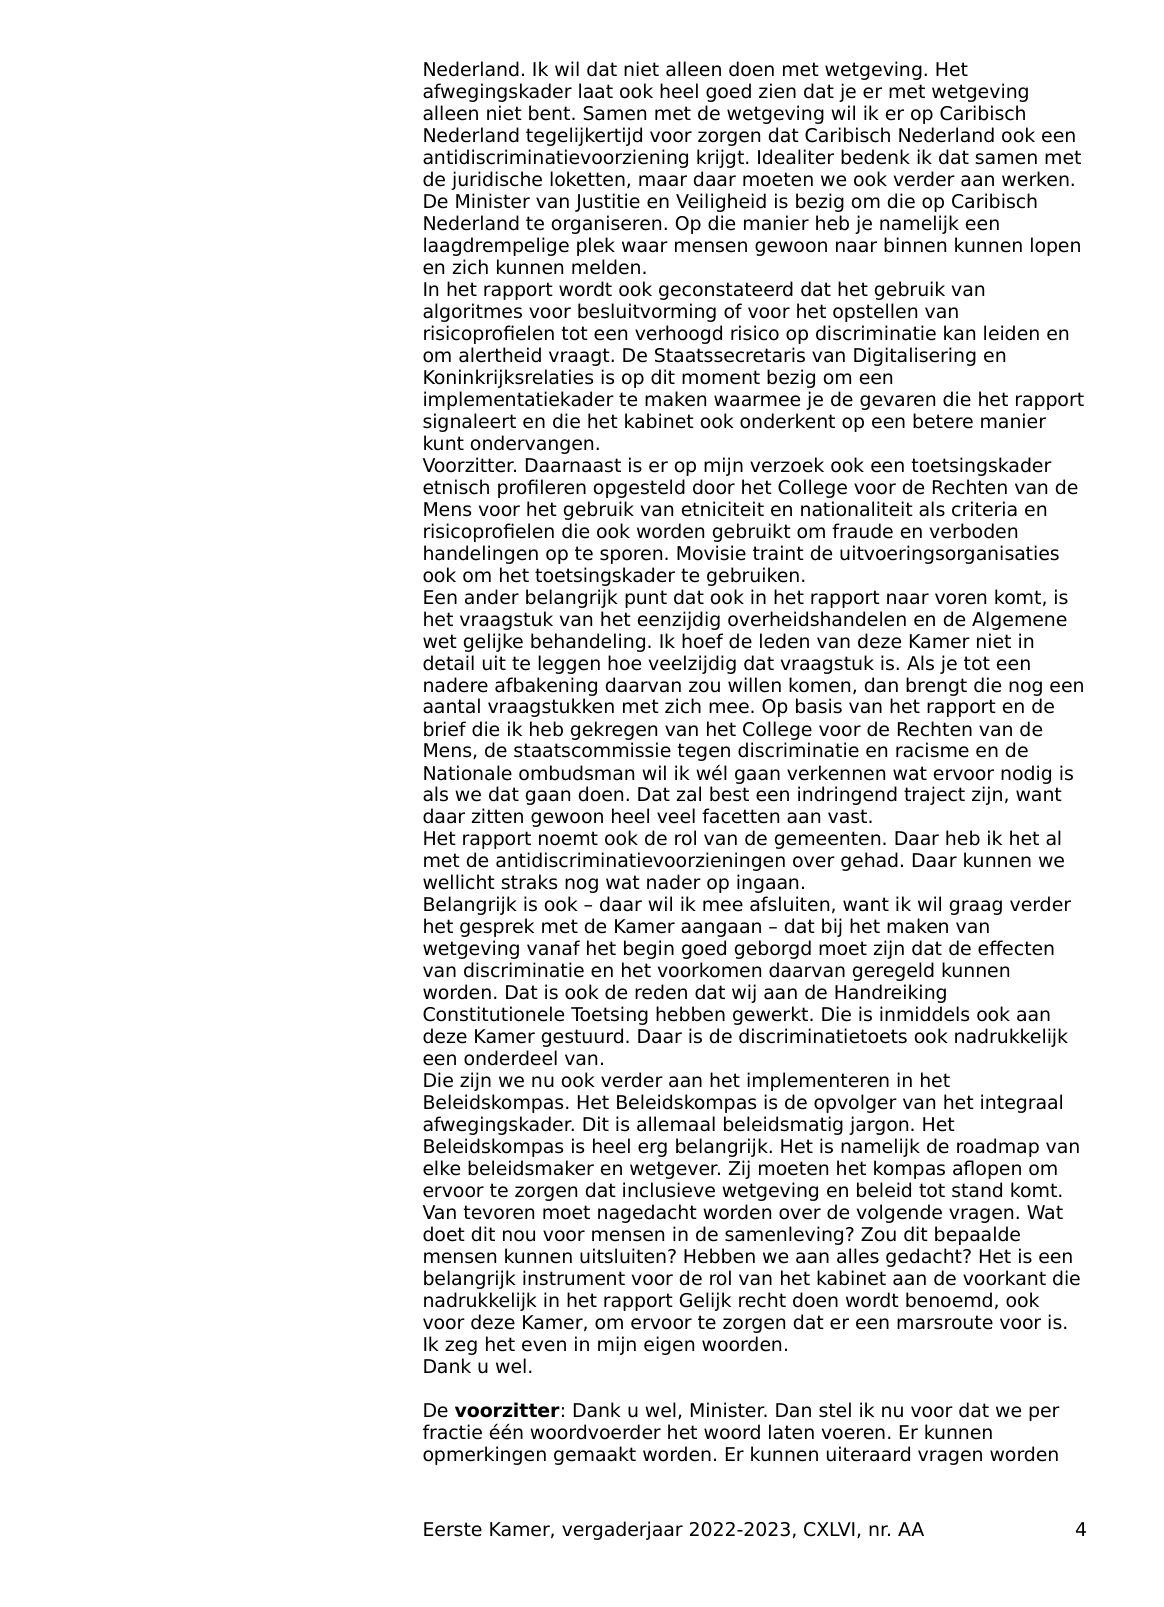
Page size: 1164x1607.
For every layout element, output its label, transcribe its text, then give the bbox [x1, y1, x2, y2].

text Nederland. Ik wil dat niet alleen doen met wetgeving. Het afwegingskader laat ook heel goed zien dat je er met wetgeving alleen niet bent. Samen met de wetgeving wil ik er op Caribisch Nederland tegelijkertijd voor zorgen dat Caribisch Nederland ook een antidiscriminatievoorziening krijgt. Idealiter bedenk ik dat samen met de juridische loketten, maar daar moeten we ook verder aan werken. De Minister van Justitie en Veiligheid is bezig om die op Caribisch Nederland te organiseren. Op die manier heb je namelijk een laagdrempelige plek waar mensen gewoon naar binnen kunnen lopen en zich kunnen melden. [422, 59, 1087, 279]
text Een ander belangrijk punt dat ook in het rapport naar voren komt, is het vraagstuk van het eenzijdig overheidshandelen en de Algemene wet gelijke behandeling. Ik hoef de leden van deze Kamer niet in detail uit te leggen hoe veelzijdig dat vraagstuk is. Als je tot een nadere afbakening daarvan zou willen komen, dan brengt die nog een aantal vraagstukken met zich mee. Op basis van het rapport en de brief die ik heb gekregen van het College voor de Rechten van de Mens, de staatscommissie tegen discriminatie en racisme en de Nationale ombudsman wil ik wél gaan verkennen wat ervoor nodig is als we dat gaan doen. Dat zal best een indringend traject zijn, want daar zitten gewoon heel veel facetten aan vast. [422, 587, 1087, 828]
text Belangrijk is ook – daar wil ik mee afsluiten, want ik wil graag verder het gesprek met de Kamer aangaan – dat bij het maken van wetgeving vanaf het begin goed geborgd moet zijn dat de effecten van discriminatie en het voorkomen daarvan geregeld kunnen worden. Dat is ook de reden dat wij aan de Handreiking Constitutionele Toetsing hebben gewerkt. Die is inmiddels ook aan deze Kamer gestuurd. Daar is de discriminatietoets ook nadrukkelijk een onderdeel van. [422, 894, 1087, 1070]
text Dank u wel. [422, 1356, 1087, 1378]
text Voorzitter. Daarnaast is er op mijn verzoek ook een toetsingskader etnisch profileren opgesteld door het College voor de Rechten van de Mens voor het gebruik van etniciteit en nationaliteit als criteria en risicoprofielen die ook worden gebruikt om fraude en verboden handelingen op te sporen. Movisie traint de uitvoeringsorganisaties ook om het toetsingskader te gebruiken. [422, 455, 1087, 587]
text De voorzitter: Dank u wel, Minister. Dan stel ik nu voor dat we per fractie één woordvoerder het woord laten voeren. Er kunnen opmerkingen gemaakt worden. Er kunnen uiteraard vragen worden [422, 1400, 1087, 1466]
text Het rapport noemt ook de rol van de gemeenten. Daar heb ik het al met de antidiscriminatievoorzieningen over gehad. Daar kunnen we wellicht straks nog wat nader op ingaan. [422, 828, 1087, 894]
text Die zijn we nu ook verder aan het implementeren in het Beleidskompas. Het Beleidskompas is de opvolger van het integraal afwegingskader. Dit is allemaal beleidsmatig jargon. Het Beleidskompas is heel erg belangrijk. Het is namelijk de roadmap van elke beleidsmaker en wetgever. Zij moeten het kompas aflopen om ervoor te zorgen dat inclusieve wetgeving en beleid tot stand komt. Van tevoren moet nagedacht worden over de volgende vragen. Wat doet dit nou voor mensen in de samenleving? Zou dit bepaalde mensen kunnen uitsluiten? Hebben we aan alles gedacht? Het is een belangrijk instrument voor de rol van het kabinet aan de voorkant die nadrukkelijk in het rapport Gelijk recht doen wordt benoemd, ook voor deze Kamer, om ervoor te zorgen dat er een marsroute voor is. Ik zeg het even in mijn eigen woorden. [422, 1070, 1087, 1356]
text In het rapport wordt ook geconstateerd dat het gebruik van algoritmes voor besluitvorming of voor het opstellen van risicoprofielen tot een verhoogd risico op discriminatie kan leiden en om alertheid vraagt. De Staatssecretaris van Digitalisering en Koninkrijksrelaties is op dit moment bezig om een implementatiekader te maken waarmee je de gevaren die het rapport signaleert en die het kabinet ook onderkent op een betere manier kunt ondervangen. [422, 279, 1087, 455]
